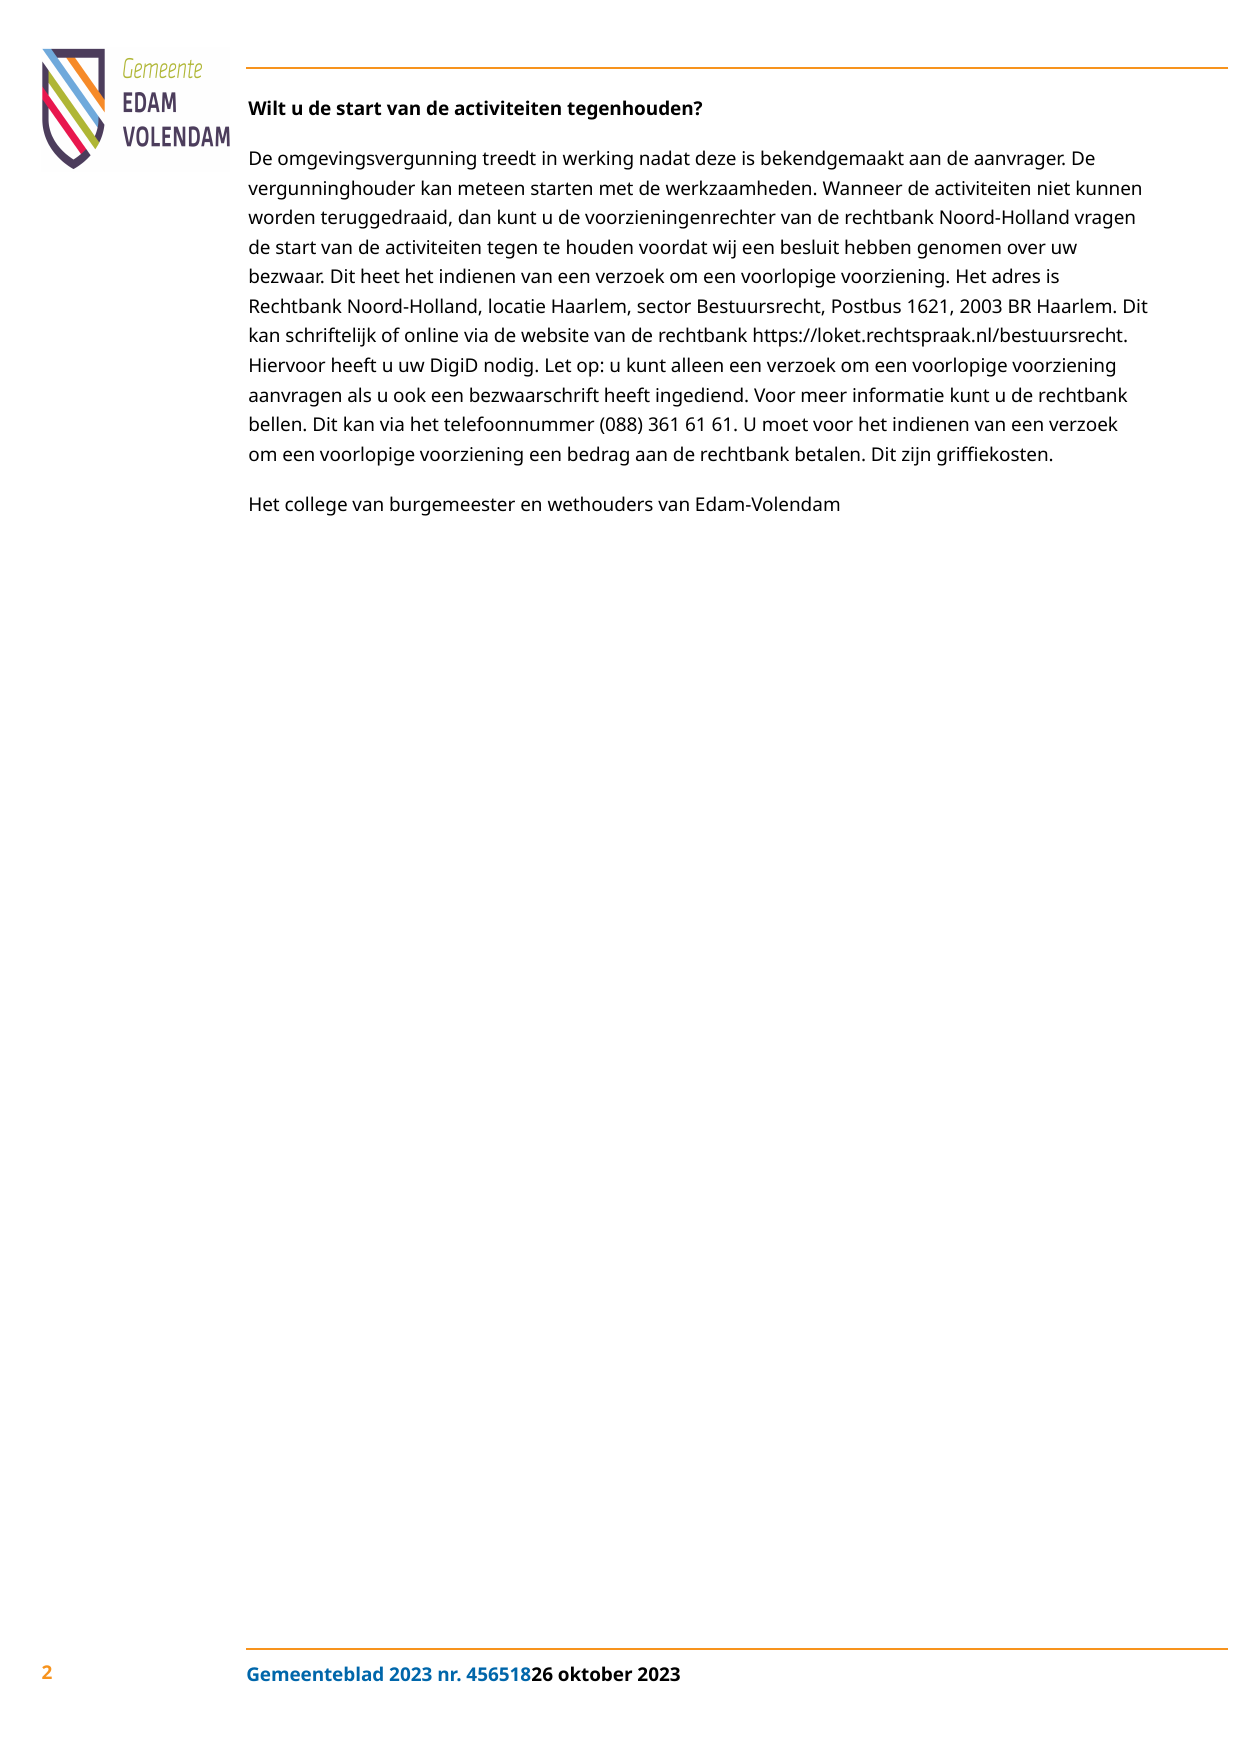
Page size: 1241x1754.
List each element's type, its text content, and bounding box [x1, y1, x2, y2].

text De omgevingsvergunning treedt in werking nadat deze is bekendgemaakt aan de aanvrager. De vergunninghouder kan meteen starten met de werkzaamheden. Wanneer de activiteiten niet kunnen worden teruggedraaid, dan kunt u de voorzieningenrechter van de rechtbank Noord-Holland vragen de start van de activiteiten tegen te houden voordat wij een besluit hebben genomen over uw bezwaar. Dit heet het indienen van een verzoek om een voorlopige voorziening. Het adres is Rechtbank Noord-Holland, locatie Haarlem, sector Bestuursrecht, Postbus 1621, 2003 BR Haarlem. Dit kan schriftelijk of online via de website van de rechtbank https://loket.rechtspraak.nl/bestuursrecht. Hiervoor heeft u uw DigiD nodig. Let op: u kunt alleen een verzoek om een voorlopige voorziening aanvragen als u ook een bezwaarschrift heeft ingediend. Voor meer informatie kunt u de rechtbank bellen. Dit kan via het telefoonnummer (088) 361 61 61. U moet voor het indienen van een verzoek om een voorlopige voorziening een bedrag aan de rechtbank betalen. Dit zijn griffiekosten. [248, 145, 1152, 467]
text Het college van burgemeester en wethouders van Edam-Volendam [248, 491, 1152, 517]
picture [41, 47, 231, 172]
text Wilt u de start van de activiteiten tegenhouden? [248, 95, 1152, 121]
